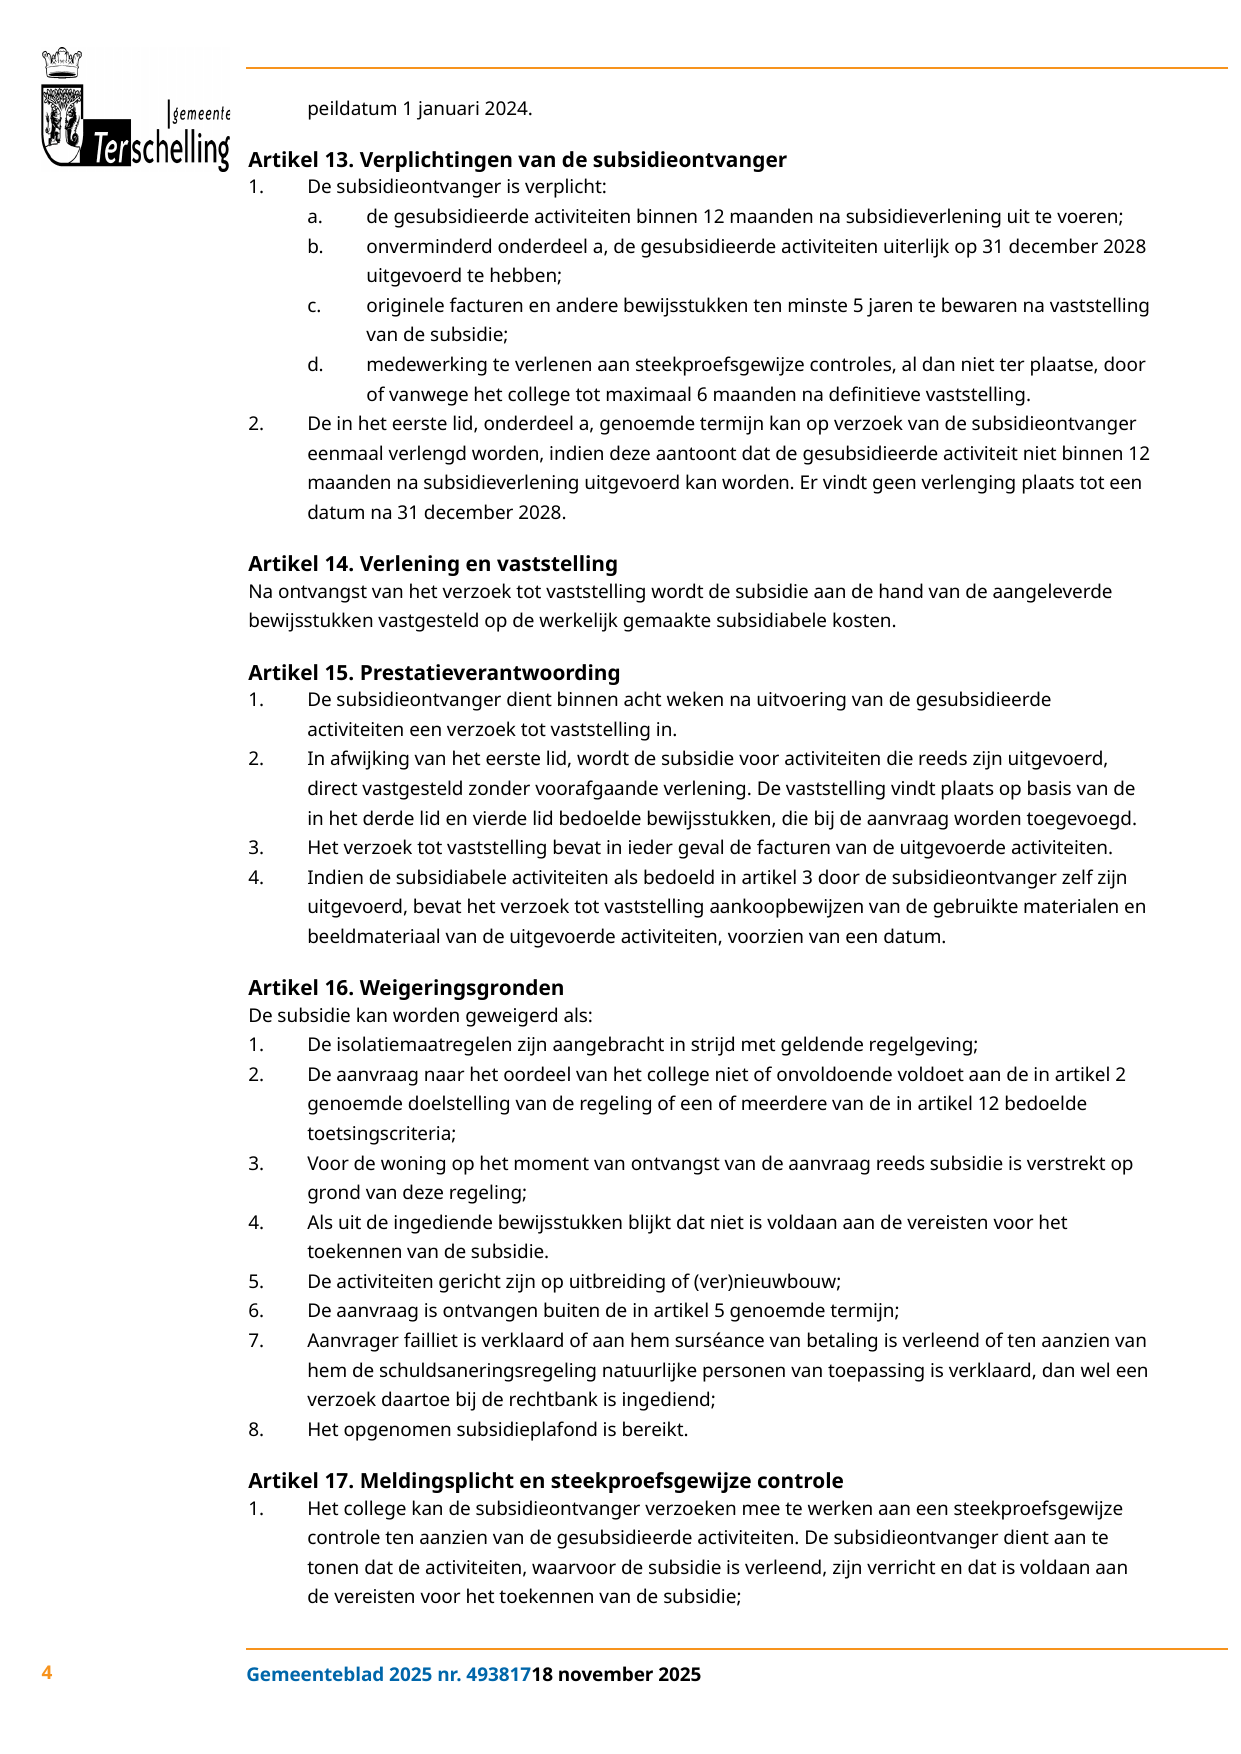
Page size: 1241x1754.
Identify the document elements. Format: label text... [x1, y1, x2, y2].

list onverminderd onderdeel a, de gesubsidieerde activiteiten uiterlijk op 31 december 2028 uitgevoerd te hebben; [307, 233, 1152, 288]
list Aanvrager failliet is verklaard of aan hem surséance van betaling is verleend of ten aanzien van hem de schuldsaneringsregeling natuurlijke personen van toepassing is verklaard, dan wel een verzoek daartoe bij de rechtbank is ingediend; [248, 1327, 1152, 1412]
list de gesubsidieerde activiteiten binnen 12 maanden na subsidieverlening uit te voeren; [307, 203, 1152, 229]
list medewerking te verlenen aan steekproefsgewijze controles, al dan niet ter plaatse, door of vanwege het college tot maximaal 6 maanden na definitieve vaststelling. [307, 351, 1152, 406]
text Artikel 17. Meldingsplicht en steekproefsgewijze controle [248, 1466, 1152, 1495]
text Artikel 13. Verplichtingen van de subsidieontvanger [248, 145, 1152, 174]
list Als uit de ingediende bewijsstukken blijkt dat niet is voldaan aan de vereisten voor het toekennen van de subsidie. [248, 1209, 1152, 1264]
list Het college kan de subsidieontvanger verzoeken mee te werken aan een steekproefsgewijze controle ten aanzien van de gesubsidieerde activiteiten. De subsidieontvanger dient aan te tonen dat de activiteiten, waarvoor de subsidie is verleend, zijn verricht en dat is voldaan aan de vereisten voor het toekennen van de subsidie; [248, 1495, 1152, 1609]
list originele facturen en andere bewijsstukken ten minste 5 jaren te bewaren na vaststelling van de subsidie; [307, 292, 1152, 347]
list De in het eerste lid, onderdeel a, genoemde termijn kan op verzoek van de subsidieontvanger eenmaal verlengd worden, indien deze aantoont dat de gesubsidieerde activiteit niet binnen 12 maanden na subsidieverlening uitgevoerd kan worden. Er vindt geen verlenging plaats tot een datum na 31 december 2028. [248, 410, 1152, 525]
list De aanvraag is ontvangen buiten de in artikel 5 genoemde termijn; [248, 1298, 1152, 1323]
list Voor de woning op het moment van ontvangst van de aanvraag reeds subsidie is verstrekt op grond van deze regeling; [248, 1150, 1152, 1205]
list De aanvraag naar het oordeel van het college niet of onvoldoende voldoet aan de in artikel 2 genoemde doelstelling van de regeling of een of meerdere van de in artikel 12 bedoelde toetsingscriteria; [248, 1061, 1152, 1146]
text Artikel 16. Weigeringsgronden [248, 973, 1152, 1002]
text De subsidie kan worden geweigerd als: [248, 1002, 1152, 1028]
text Artikel 15. Prestatieverantwoording [248, 658, 1152, 686]
list De subsidieontvanger is verplicht: [248, 174, 1152, 199]
text Na ontvangst van het verzoek tot vaststelling wordt de subsidie aan de hand van de aangeleverde bewijsstukken vastgesteld op de werkelijk gemaakte subsidiabele kosten. [248, 578, 1152, 633]
list De isolatiemaatregelen zijn aangebracht in strijd met geldende regelgeving; [248, 1031, 1152, 1057]
list Het verzoek tot vaststelling bevat in ieder geval de facturen van de uitgevoerde activiteiten. [248, 834, 1152, 860]
list peildatum 1 januari 2024. [248, 95, 1152, 121]
list Het opgenomen subsidieplafond is bereikt. [248, 1416, 1152, 1442]
list De subsidieontvanger dient binnen acht weken na uitvoering van de gesubsidieerde activiteiten een verzoek tot vaststelling in. [248, 686, 1152, 742]
text Artikel 14. Verlening en vaststelling [248, 549, 1152, 578]
list De activiteiten gericht zijn op uitbreiding of (ver)nieuwbouw; [248, 1268, 1152, 1294]
list Indien de subsidiabele activiteiten als bedoeld in artikel 3 door de subsidieontvanger zelf zijn uitgevoerd, bevat het verzoek tot vaststelling aankoopbewijzen van de gebruikte materialen en beeldmateriaal van de uitgevoerde activiteiten, voorzien van een datum. [248, 864, 1152, 949]
picture [41, 47, 231, 172]
list In afwijking van het eerste lid, wordt de subsidie voor activiteiten die reeds zijn uitgevoerd, direct vastgesteld zonder voorafgaande verlening. De vaststelling vindt plaats op basis van de in het derde lid en vierde lid bedoelde bewijsstukken, die bij de aanvraag worden toegevoegd. [248, 746, 1152, 830]
